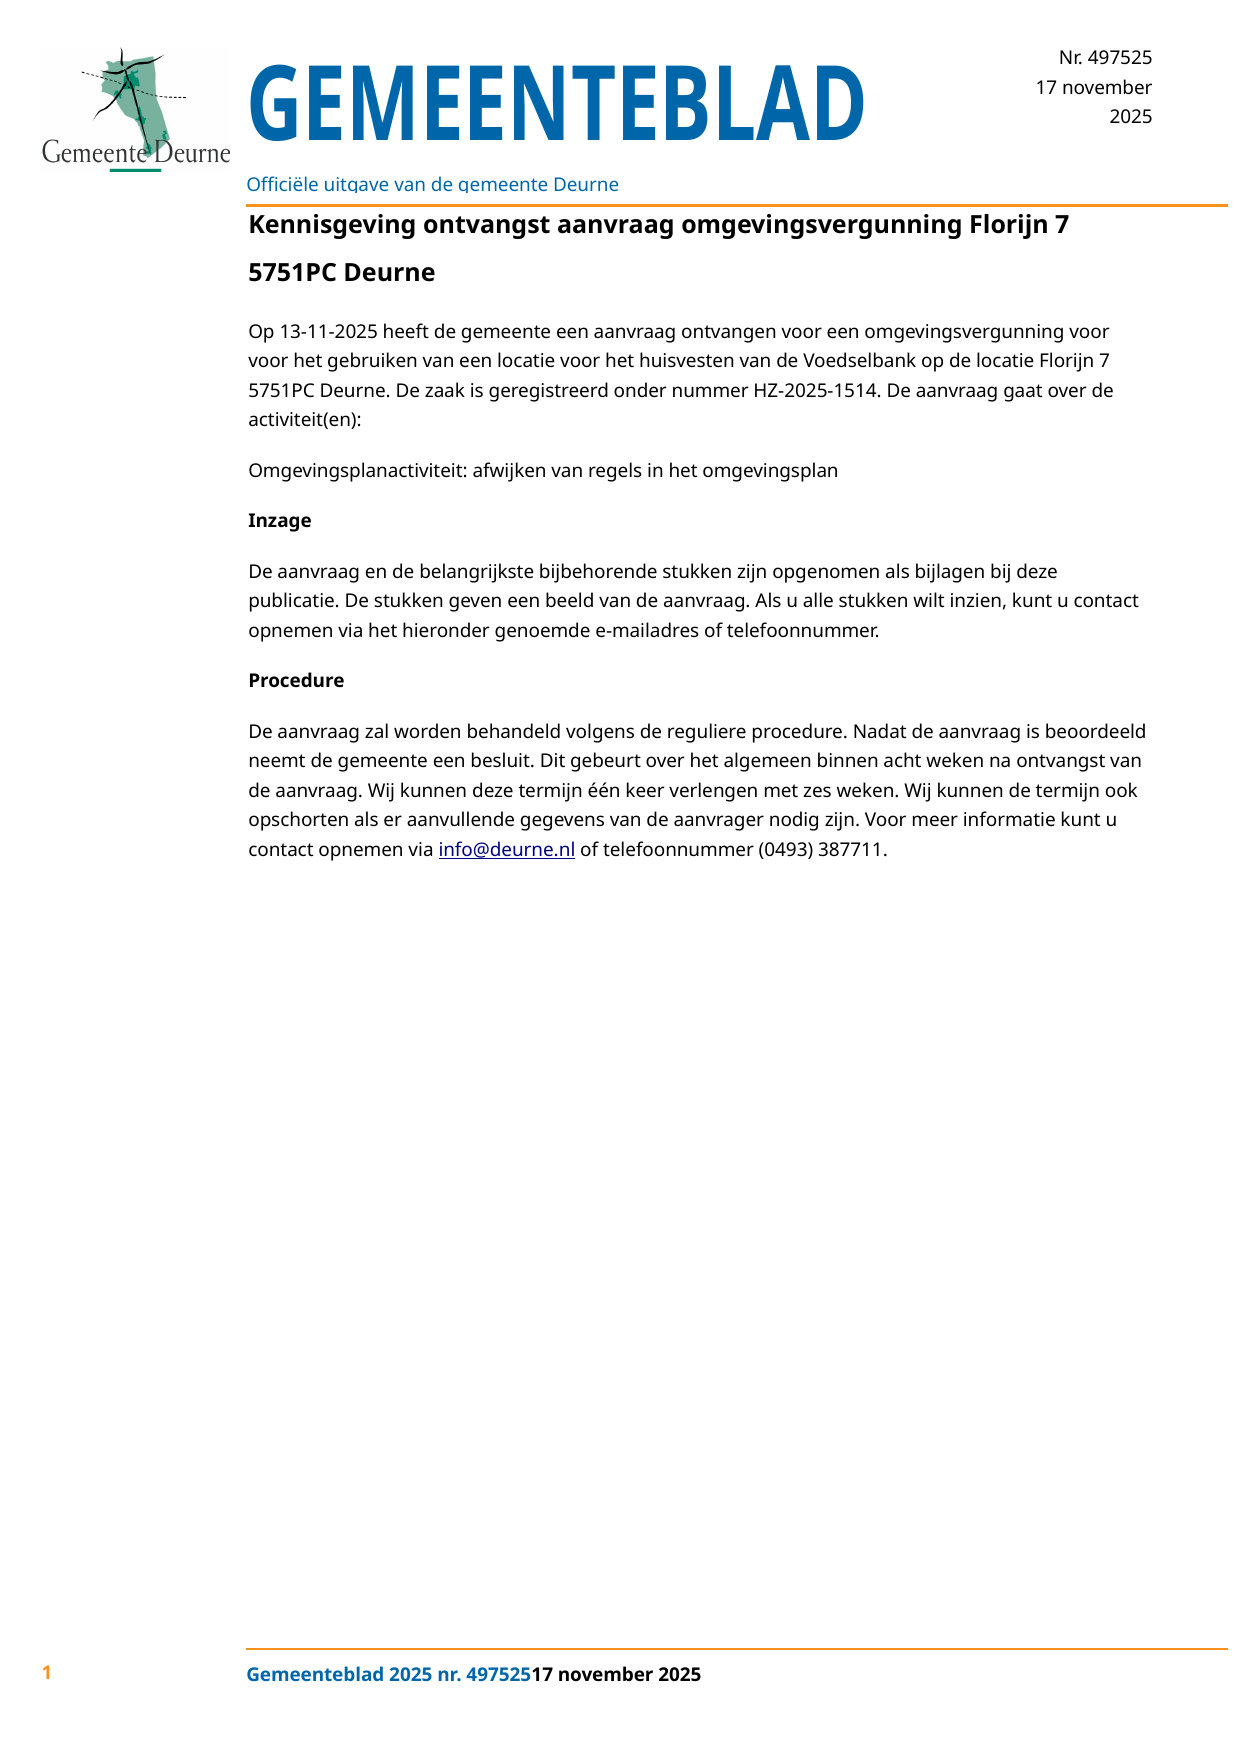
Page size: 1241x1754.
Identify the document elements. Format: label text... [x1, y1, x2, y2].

text De aanvraag en de belangrijkste bijbehorende stukken zijn opgenomen als bijlagen bij deze publicatie. De stukken geven een beeld van de aanvraag. Als u alle stukken wilt inzien, kunt u contact opnemen via het hieronder genoemde e-mailadres of telefoonnummer. [248, 558, 1152, 643]
text De aanvraag zal worden behandeld volgens de reguliere procedure. Nadat de aanvraag is beoordeeld neemt de gemeente een besluit. Dit gebeurt over het algemeen binnen acht weken na ontvangst van de aanvraag. Wij kunnen deze termijn één keer verlengen met zes weken. Wij kunnen de termijn ook opschorten als er aanvullende gegevens van de aanvrager nodig zijn. Voor meer informatie kunt u contact opnemen via info@deurne.nl of telefoonnummer (0493) 387711. [248, 718, 1152, 862]
text Inzage [248, 507, 1152, 533]
text Op 13-11-2025 heeft de gemeente een aanvraag ontvangen voor een omgevingsvergunning voor voor het gebruiken van een locatie voor het huisvesten van de Voedselbank op de locatie Florijn 7 5751PC Deurne. De zaak is geregistreerd onder nummer HZ-2025-1514. De aanvraag gaat over de activiteit(en): [248, 318, 1152, 432]
text Kennisgeving ontvangst aanvraag omgevingsvergunning Florijn 7 5751PC Deurne [248, 207, 1152, 288]
text Procedure [248, 667, 1152, 693]
picture [41, 47, 231, 172]
text Omgevingsplanactiviteit: afwijken van regels in het omgevingsplan [248, 457, 1152, 483]
